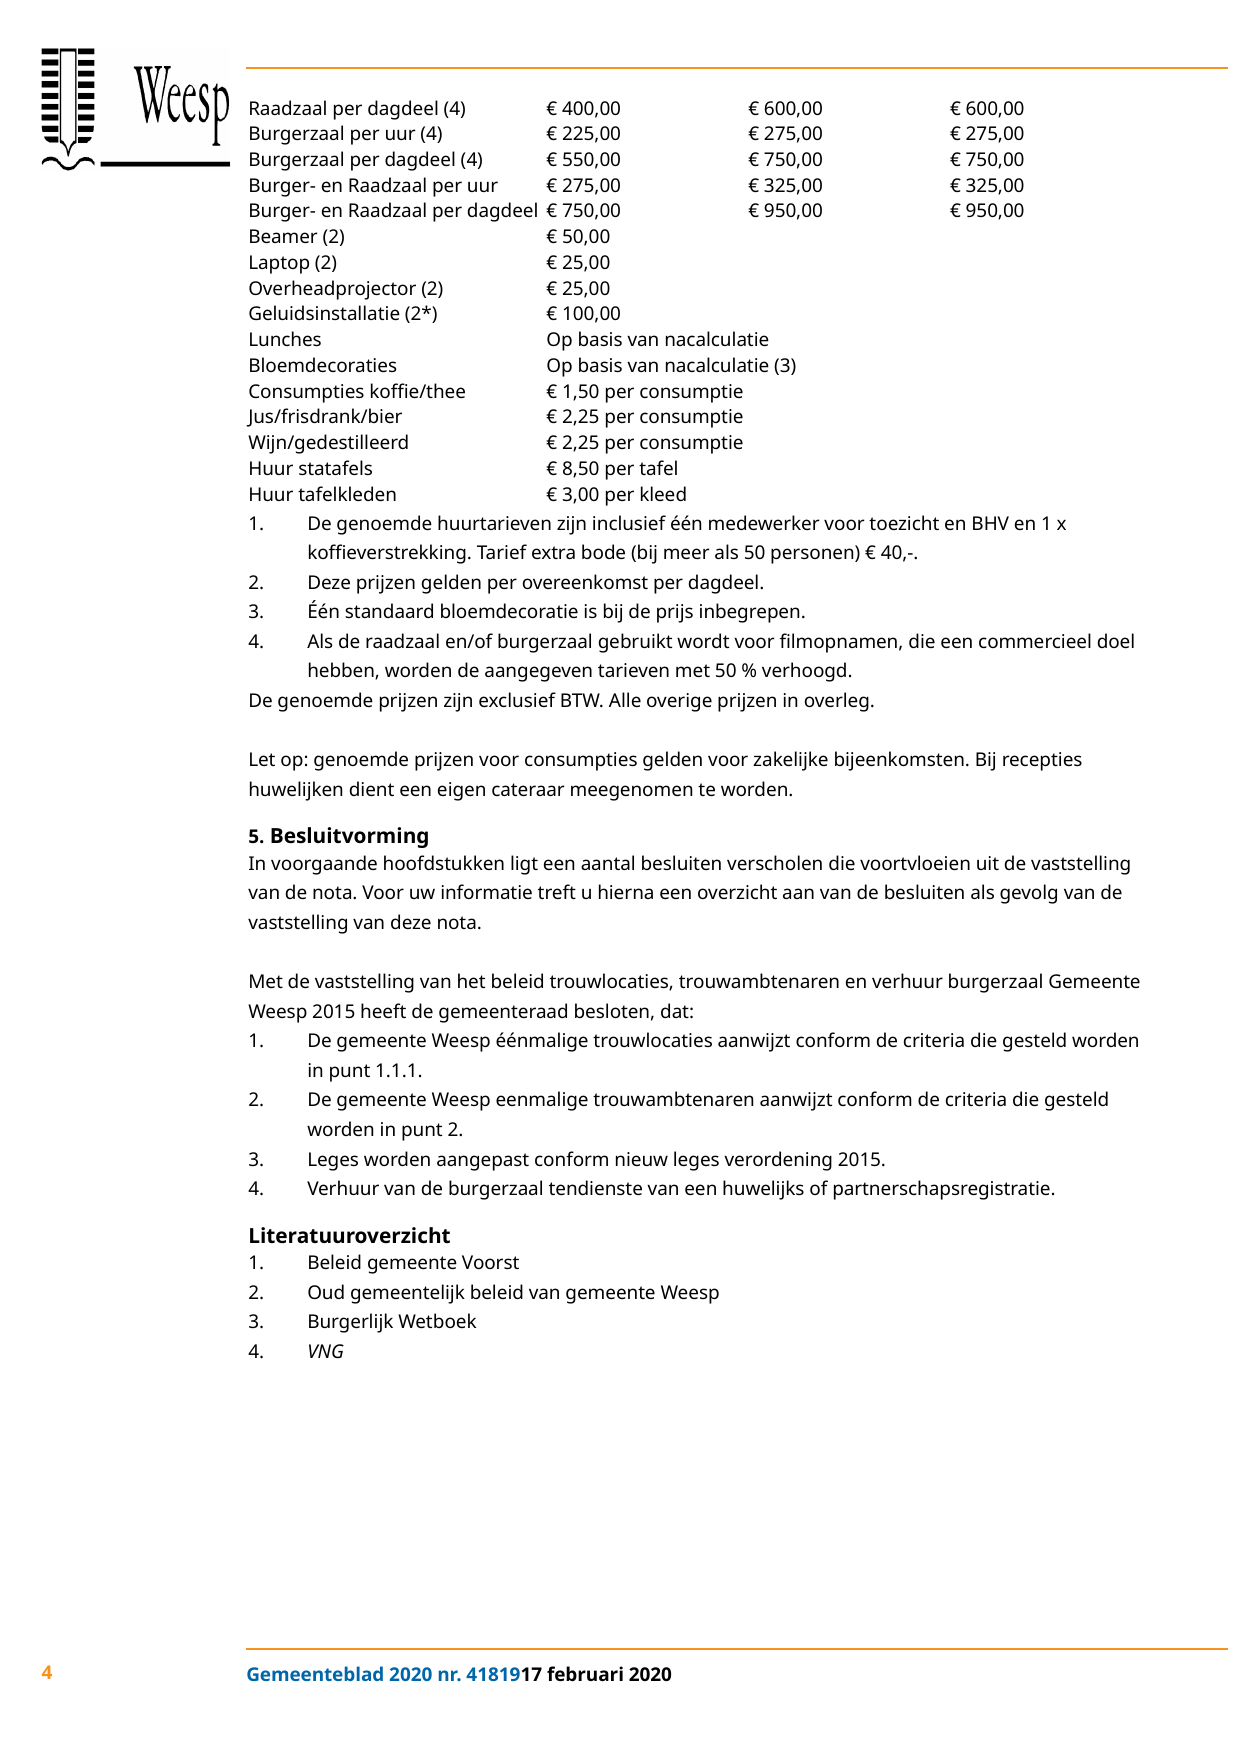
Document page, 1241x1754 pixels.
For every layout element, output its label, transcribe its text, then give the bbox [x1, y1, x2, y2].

table_cell € 100,00 [546, 301, 748, 326]
text In voorgaande hoofdstukken ligt een aantal besluiten verscholen die voortvloeien uit de vaststelling van de nota. Voor uw informatie treft u hierna een overzicht aan van de besluiten als gevolg van de vaststelling van deze nota. [248, 850, 1152, 935]
table_cell Overheadprojector (2) [248, 275, 546, 301]
table_cell Burger- en Raadzaal per uur [248, 172, 546, 198]
list Verhuur van de burgerzaal tendienste van een huwelijks of partnerschapsregistratie. [248, 1175, 1152, 1201]
table_cell Jus/frisdrank/bier [248, 404, 546, 429]
table_cell Huur tafelkleden [248, 481, 546, 506]
table_cell € 600,00 [950, 95, 1152, 121]
table_cell € 950,00 [748, 198, 950, 223]
table_cell Laptop (2) [248, 249, 546, 275]
table_cell [748, 275, 950, 301]
list Als de raadzaal en/of burgerzaal gebruikt wordt voor filmopnamen, die een commercieel doel hebben, worden de aangegeven tarieven met 50 % verhoogd. [248, 628, 1152, 683]
list Oud gemeentelijk beleid van gemeente Weesp [248, 1279, 1152, 1305]
list Beleid gemeente Voorst [248, 1249, 1152, 1275]
table_cell Burgerzaal per uur (4) [248, 121, 546, 146]
table_cell € 275,00 [950, 121, 1152, 146]
table_cell [950, 301, 1152, 326]
table_cell Lunches [248, 326, 546, 352]
text Met de vaststelling van het beleid trouwlocaties, trouwambtenaren en verhuur burgerzaal Gemeente Weesp 2015 heeft de gemeenteraad besloten, dat: [248, 968, 1152, 1024]
table_cell Beamer (2) [248, 224, 546, 249]
table_cell Burgerzaal per dagdeel (4) [248, 146, 546, 172]
table_cell [950, 224, 1152, 249]
table_cell Op basis van nacalculatie [546, 326, 1152, 352]
table_cell Bloemdecoraties [248, 352, 546, 378]
text 5. Besluitvorming [248, 822, 1152, 850]
table_cell Burger- en Raadzaal per dagdeel [248, 198, 546, 223]
list Burgerlijk Wetboek [248, 1309, 1152, 1334]
table_cell € 25,00 [546, 249, 748, 275]
table_cell [748, 224, 950, 249]
table_cell € 1,50 per consumptie [546, 378, 1152, 403]
table_cell € 8,50 per tafel [546, 455, 1152, 481]
table_cell € 750,00 [950, 146, 1152, 172]
table_cell Raadzaal per dagdeel (4) [248, 95, 546, 121]
table_cell Consumpties koffie/thee [248, 378, 546, 403]
table_cell € 25,00 [546, 275, 748, 301]
table_cell € 3,00 per kleed [546, 481, 1152, 506]
table_cell [748, 249, 950, 275]
table_cell € 400,00 [546, 95, 748, 121]
table_cell [950, 249, 1152, 275]
text Let op: genoemde prijzen voor consumpties gelden voor zakelijke bijeenkomsten. Bij recepties huwelijken dient een eigen cateraar meegenomen te worden. [248, 746, 1152, 802]
table_cell € 275,00 [748, 121, 950, 146]
table_cell € 225,00 [546, 121, 748, 146]
list Leges worden aangepast conform nieuw leges verordening 2015. [248, 1146, 1152, 1172]
list Deze prijzen gelden per overeenkomst per dagdeel. [248, 569, 1152, 594]
table_cell € 750,00 [546, 198, 748, 223]
table_cell [950, 275, 1152, 301]
list De gemeente Weesp éénmalige trouwlocaties aanwijzt conform de criteria die gesteld worden in punt 1.1.1. [248, 1027, 1152, 1083]
list VNG [248, 1338, 1152, 1364]
table_cell € 325,00 [748, 172, 950, 198]
table_cell € 325,00 [950, 172, 1152, 198]
text Literatuuroverzicht [248, 1221, 1152, 1249]
table_cell € 600,00 [748, 95, 950, 121]
table_cell € 950,00 [950, 198, 1152, 223]
table_cell € 550,00 [546, 146, 748, 172]
text De genoemde prijzen zijn exclusief BTW. Alle overige prijzen in overleg. [248, 687, 1152, 713]
table_cell [748, 301, 950, 326]
table_cell € 750,00 [748, 146, 950, 172]
table_cell € 2,25 per consumptie [546, 429, 1152, 455]
list De genoemde huurtarieven zijn inclusief één medewerker voor toezicht en BHV en 1 x koffieverstrekking. Tarief extra bode (bij meer als 50 personen) € 40,-. [248, 510, 1152, 565]
table_cell Op basis van nacalculatie (3) [546, 352, 1152, 378]
table_cell Huur statafels [248, 455, 546, 481]
table_cell € 2,25 per consumptie [546, 404, 1152, 429]
table_cell € 50,00 [546, 224, 748, 249]
list Één standaard bloemdecoratie is bij de prijs inbegrepen. [248, 598, 1152, 624]
table_cell Geluidsinstallatie (2*) [248, 301, 546, 326]
list De gemeente Weesp eenmalige trouwambtenaren aanwijzt conform de criteria die gesteld worden in punt 2. [248, 1087, 1152, 1142]
table_cell Wijn/gedestilleerd [248, 429, 546, 455]
picture [41, 47, 231, 172]
table_cell € 275,00 [546, 172, 748, 198]
